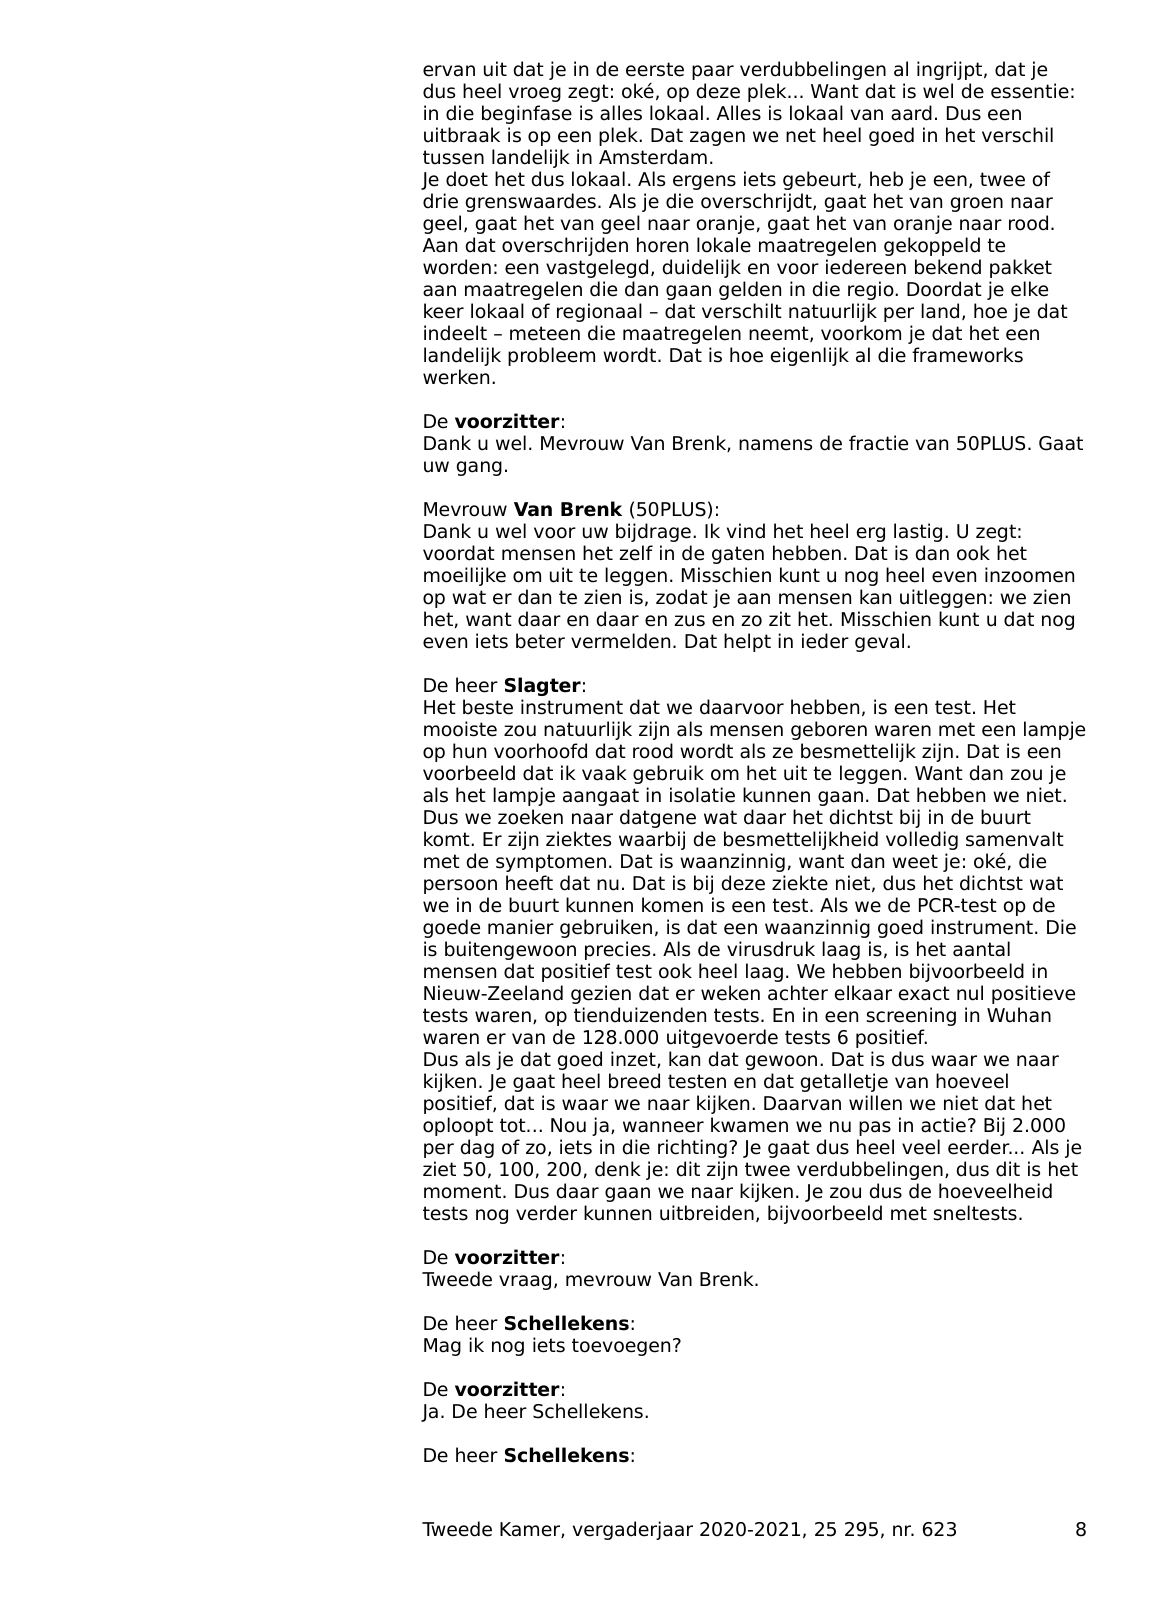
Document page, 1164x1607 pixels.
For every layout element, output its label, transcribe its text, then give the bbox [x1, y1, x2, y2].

text De heer Schellekens: [422, 1313, 1087, 1335]
text De voorzitter: [422, 1379, 1087, 1401]
text Dus als je dat goed inzet, kan dat gewoon. Dat is dus waar we naar kijken. Je gaat heel breed testen en dat getalletje van hoeveel positief, dat is waar we naar kijken. Daarvan willen we niet dat het oploopt tot... Nou ja, wanneer kwamen we nu pas in actie? Bij 2.000 per dag of zo, iets in die richting? Je gaat dus heel veel eerder... Als je ziet 50, 100, 200, denk je: dit zijn twee verdubbelingen, dus dit is het moment. Dus daar gaan we naar kijken. Je zou dus de hoeveelheid tests nog verder kunnen uitbreiden, bijvoorbeeld met sneltests. [422, 1049, 1087, 1224]
text De voorzitter: [422, 1247, 1087, 1269]
text De heer Schellekens: [422, 1445, 1087, 1467]
text Je doet het dus lokaal. Als ergens iets gebeurt, heb je een, twee of drie grenswaardes. Als je die overschrijdt, gaat het van groen naar geel, gaat het van geel naar oranje, gaat het van oranje naar rood. Aan dat overschrijden horen lokale maatregelen gekoppeld te worden: een vastgelegd, duidelijk en voor iedereen bekend pakket aan maatregelen die dan gaan gelden in die regio. Doordat je elke keer lokaal of regionaal – dat verschilt natuurlijk per land, hoe je dat indeelt – meteen die maatregelen neemt, voorkom je dat het een landelijk probleem wordt. Dat is hoe eigenlijk al die frameworks werken. [422, 169, 1087, 389]
text Mevrouw Van Brenk (50PLUS): [422, 499, 1087, 521]
text Het beste instrument dat we daarvoor hebben, is een test. Het mooiste zou natuurlijk zijn als mensen geboren waren met een lampje op hun voorhoofd dat rood wordt als ze besmettelijk zijn. Dat is een voorbeeld dat ik vaak gebruik om het uit te leggen. Want dan zou je als het lampje aangaat in isolatie kunnen gaan. Dat hebben we niet. Dus we zoeken naar datgene wat daar het dichtst bij in de buurt komt. Er zijn ziektes waarbij de besmettelijkheid volledig samenvalt met de symptomen. Dat is waanzinnig, want dan weet je: oké, die persoon heeft dat nu. Dat is bij deze ziekte niet, dus het dichtst wat we in de buurt kunnen komen is een test. Als we de PCR-test op de goede manier gebruiken, is dat een waanzinnig goed instrument. Die is buitengewoon precies. Als de virusdruk laag is, is het aantal mensen dat positief test ook heel laag. We hebben bijvoorbeeld in Nieuw-Zeeland gezien dat er weken achter elkaar exact nul positieve tests waren, op tienduizenden tests. En in een screening in Wuhan waren er van de 128.000 uitgevoerde tests 6 positief. [422, 697, 1087, 1049]
text De voorzitter: [422, 411, 1087, 433]
text Dank u wel. Mevrouw Van Brenk, namens de fractie van 50PLUS. Gaat uw gang. [422, 433, 1087, 477]
text Mag ik nog iets toevoegen? [422, 1335, 1087, 1357]
text Ja. De heer Schellekens. [422, 1401, 1087, 1423]
text Tweede vraag, mevrouw Van Brenk. [422, 1269, 1087, 1291]
text De heer Slagter: [422, 675, 1087, 697]
text Dank u wel voor uw bijdrage. Ik vind het heel erg lastig. U zegt: voordat mensen het zelf in de gaten hebben. Dat is dan ook het moeilijke om uit te leggen. Misschien kunt u nog heel even inzoomen op wat er dan te zien is, zodat je aan mensen kan uitleggen: we zien het, want daar en daar en zus en zo zit het. Misschien kunt u dat nog even iets beter vermelden. Dat helpt in ieder geval. [422, 521, 1087, 653]
text ervan uit dat je in de eerste paar verdubbelingen al ingrijpt, dat je dus heel vroeg zegt: oké, op deze plek... Want dat is wel de essentie: in die beginfase is alles lokaal. Alles is lokaal van aard. Dus een uitbraak is op een plek. Dat zagen we net heel goed in het verschil tussen landelijk in Amsterdam. [422, 59, 1087, 169]
